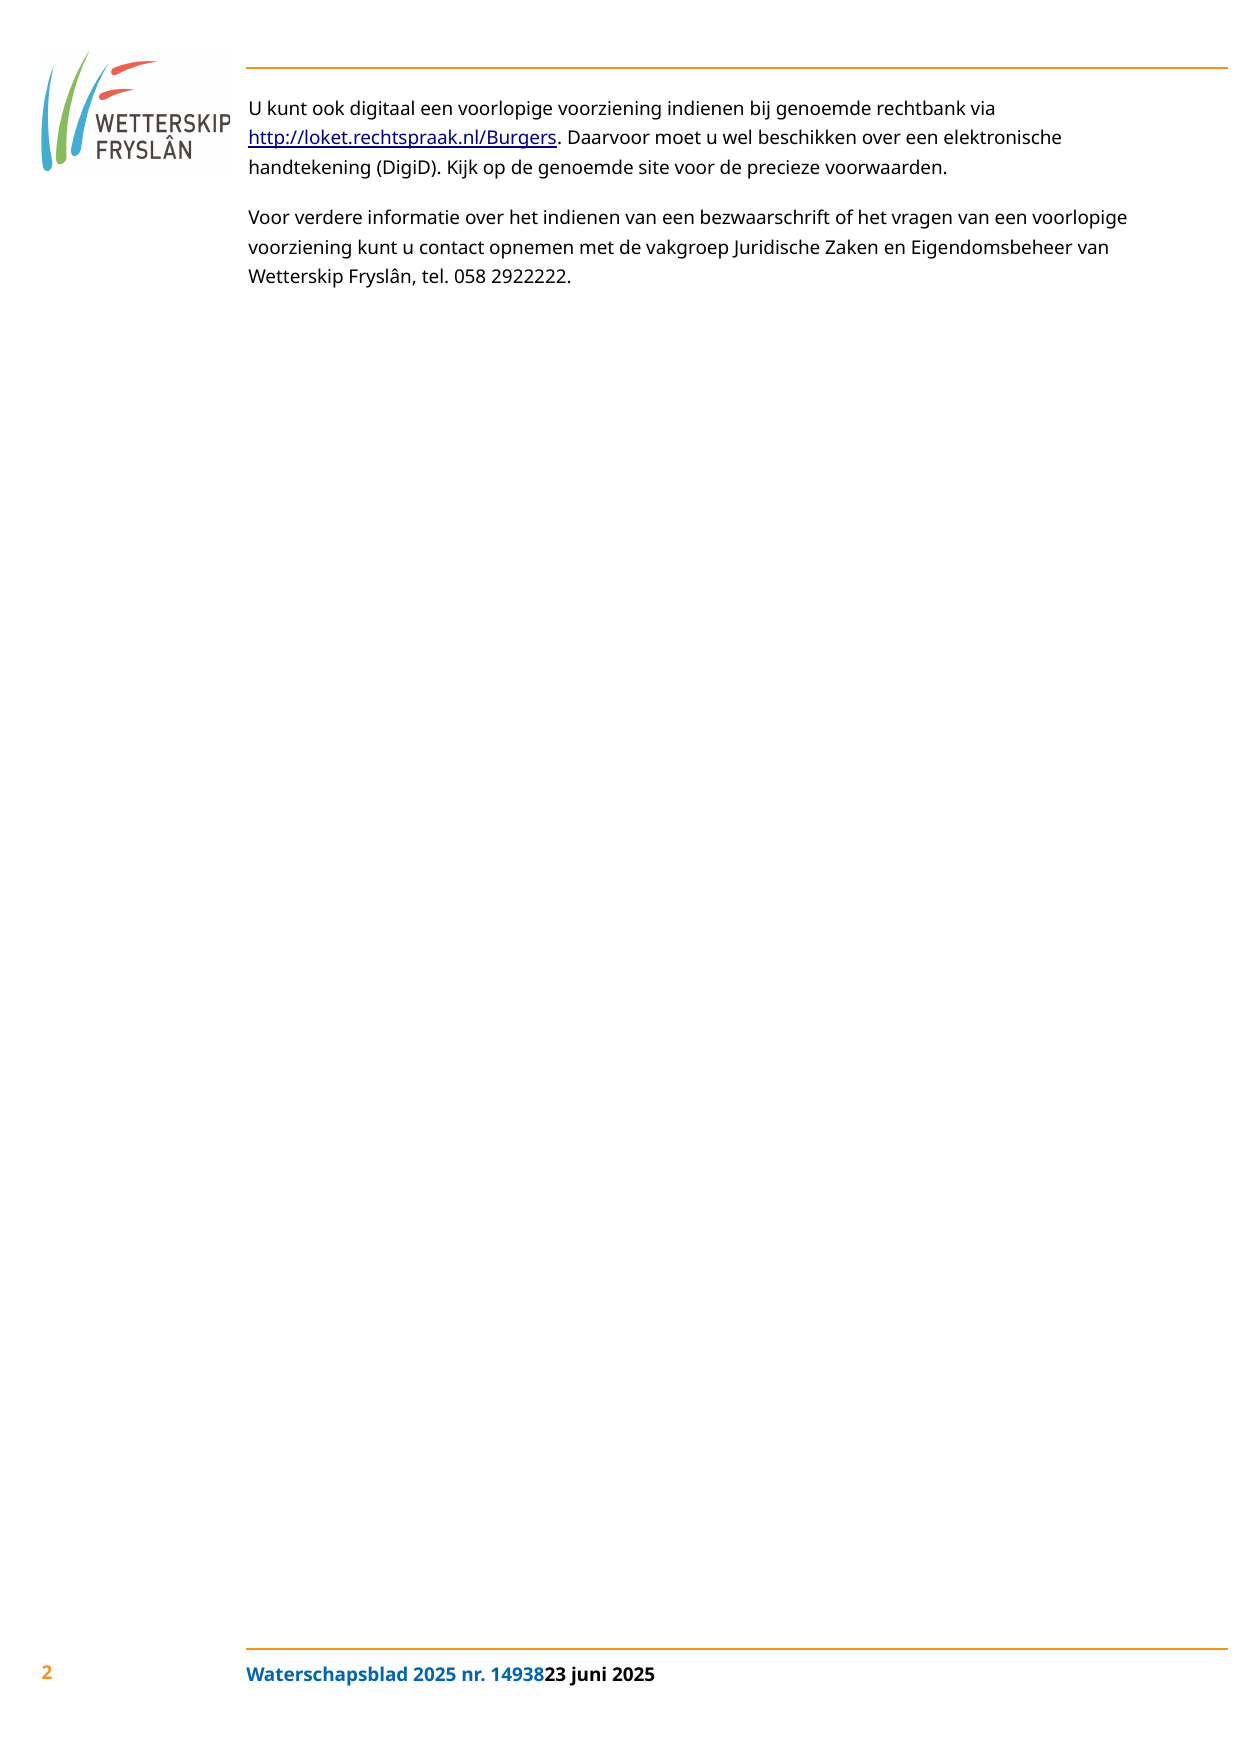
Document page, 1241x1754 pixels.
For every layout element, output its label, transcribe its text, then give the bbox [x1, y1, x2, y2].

text Voor verdere informatie over het indienen van een bezwaarschrift of het vragen van een voorlopige voorziening kunt u contact opnemen met de vakgroep Juridische Zaken en Eigendomsbeheer van Wetterskip Fryslân, tel. 058 2922222. [248, 204, 1152, 289]
picture [41, 47, 231, 172]
text U kunt ook digitaal een voorlopige voorziening indienen bij genoemde rechtbank via http://loket.rechtspraak.nl/Burgers. Daarvoor moet u wel beschikken over een elektronische handtekening (DigiD). Kijk op de genoemde site voor de precieze voorwaarden. [248, 95, 1152, 180]
